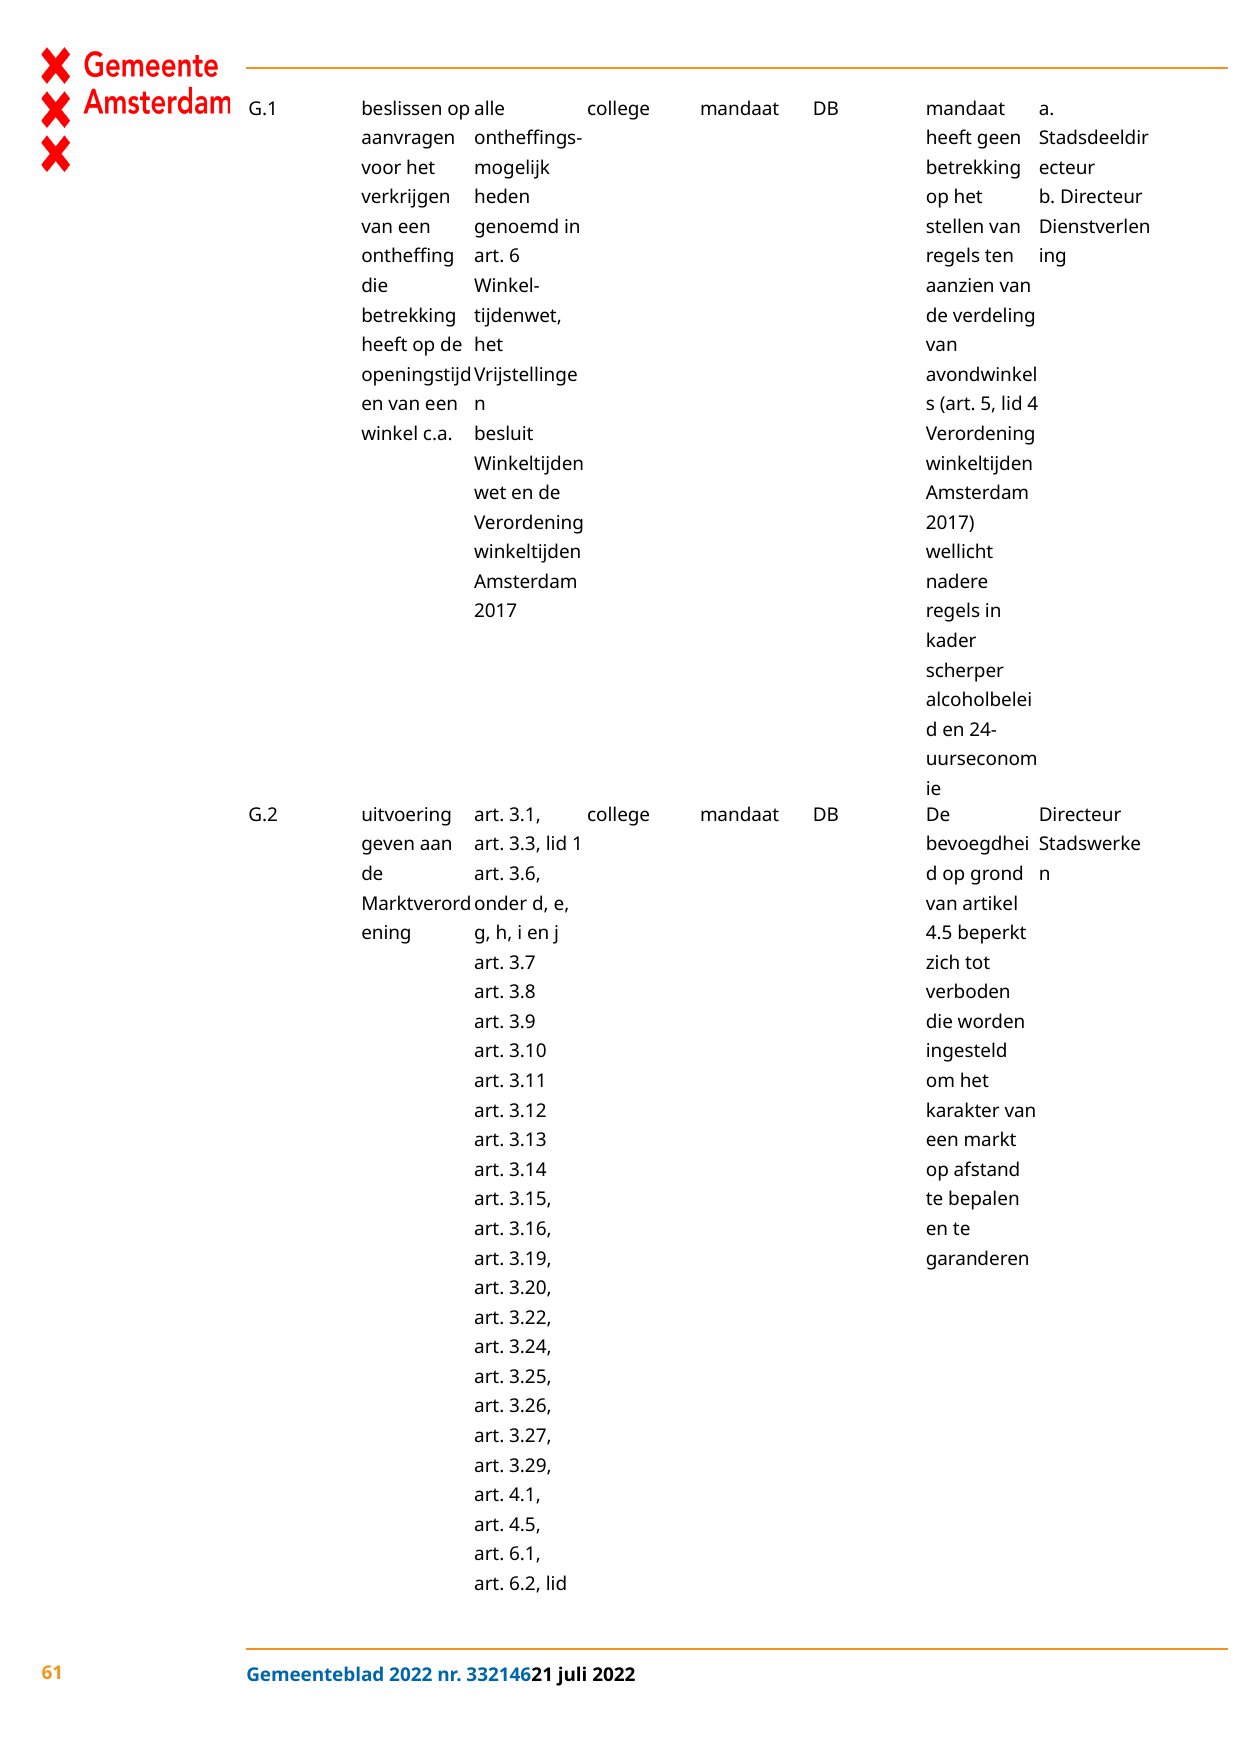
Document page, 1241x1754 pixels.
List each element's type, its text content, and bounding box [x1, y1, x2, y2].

table_cell DB [813, 801, 926, 1596]
table_cell beslissen op aanvragen voor het verkrijgen van een ontheffing die betrekking heeft op de openingstijden van een winkel c.a. [361, 95, 474, 801]
table_cell art. 3.1, art. 3.3, lid 1 art. 3.6, onder d, e, g, h, i en j art. 3.7 art. 3.8 art. 3.9 art. 3.10 art. 3.11 art. 3.12 art. 3.13 art. 3.14 art. 3.15, art. 3.16, art. 3.19, art. 3.20, art. 3.22, art. 3.24, art. 3.25, art. 3.26, art. 3.27, art. 3.29, art. 4.1, art. 4.5, art. 6.1, art. 6.2, lid [474, 801, 587, 1596]
table_cell G.1 [248, 95, 361, 801]
table_cell college [587, 95, 700, 801]
table_cell college [587, 801, 700, 1596]
picture [41, 47, 231, 172]
table_cell alle ontheffings-mogelijk heden genoemd in art. 6 Winkel-tijdenwet, het Vrijstellingen besluit Winkeltijdenwet en de Verordening winkeltijden Amsterdam 2017 [474, 95, 587, 801]
table_cell mandaat [700, 801, 813, 1596]
table_cell a. Stadsdeeldirecteur b. Directeur Dienstverlening [1039, 95, 1152, 801]
table_cell mandaat [700, 95, 813, 801]
table_cell Directeur Stadswerken [1039, 801, 1152, 1596]
table_cell G.2 [248, 801, 361, 1596]
table_cell mandaat heeft geen betrekking op het stellen van regels ten aanzien van de verdeling van avondwinkels (art. 5, lid 4 Verordening winkeltijden Amsterdam 2017) wellicht nadere regels in kader scherper alcoholbeleid en 24-uurseconomie [926, 95, 1038, 801]
table_cell DB [813, 95, 926, 801]
table_cell uitvoering geven aan de Marktverordening [361, 801, 474, 1596]
table_cell De bevoegdheid op grond van artikel 4.5 beperkt zich tot verboden die worden ingesteld om het karakter van een markt op afstand te bepalen en te garanderen [926, 801, 1038, 1596]
